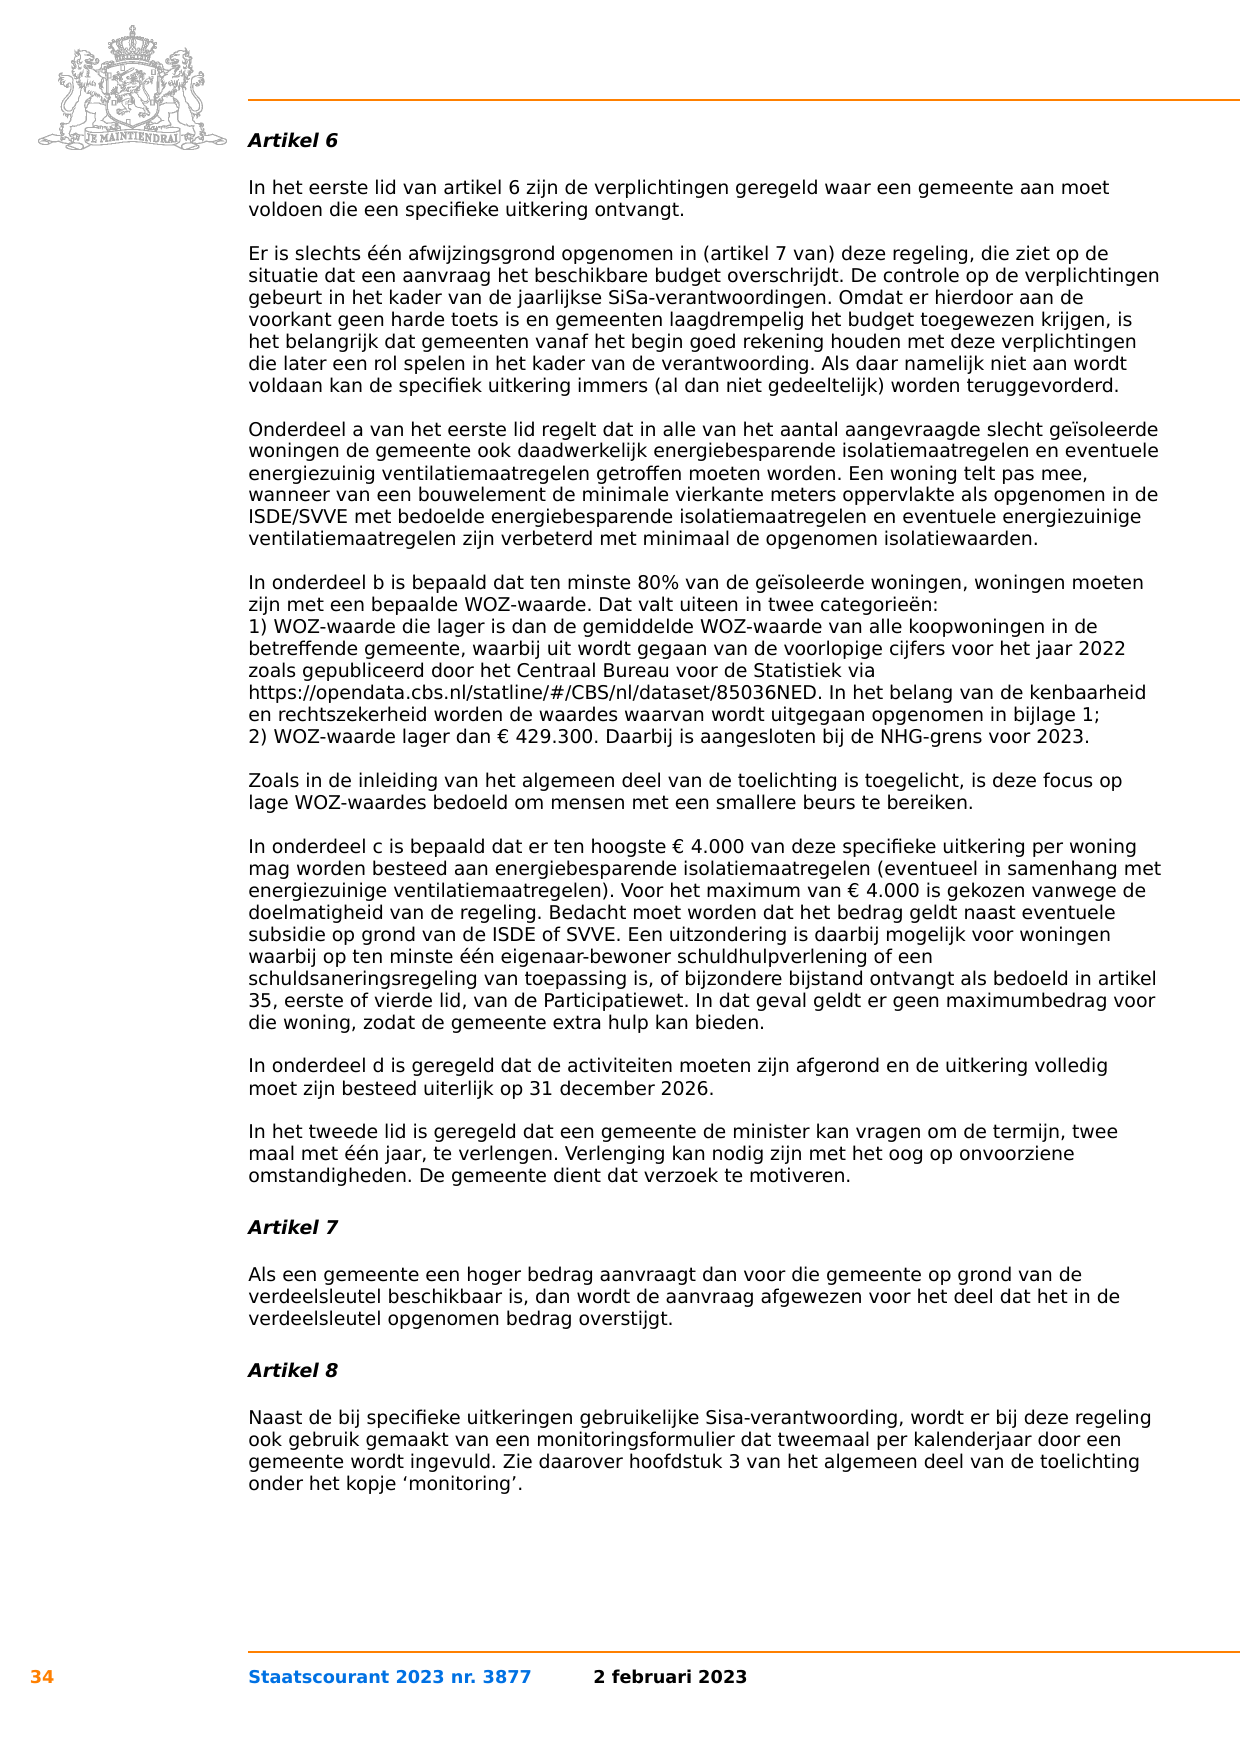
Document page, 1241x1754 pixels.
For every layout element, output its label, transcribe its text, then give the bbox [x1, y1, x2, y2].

picture [38, 25, 227, 150]
text Onderdeel a van het eerste lid regelt dat in alle van het aantal aangevraagde slecht geïsoleerde woningen de gemeente ook daadwerkelijk energiebesparende isolatiemaatregelen en eventuele energiezuinig ventilatiemaatregelen getroffen moeten worden. Een woning telt pas mee, wanneer van een bouwelement de minimale vierkante meters oppervlakte als opgenomen in de ISDE/SVVE met bedoelde energiebesparende isolatiemaatregelen en eventuele energiezuinige ventilatiemaatregelen zijn verbeterd met minimaal de opgenomen isolatiewaarden. [248, 418, 1163, 550]
text In onderdeel b is bepaald dat ten minste 80% van de geïsoleerde woningen, woningen moeten zijn met een bepaalde WOZ-waarde. Dat valt uiteen in twee categorieën: [248, 572, 1163, 616]
text In onderdeel d is geregeld dat de activiteiten moeten zijn afgerond en de uitkering volledig moet zijn besteed uiterlijk op 31 december 2026. [248, 1055, 1163, 1099]
text Er is slechts één afwijzingsgrond opgenomen in (artikel 7 van) deze regeling, die ziet op de situatie dat een aanvraag het beschikbare budget overschrijdt. De controle op de verplichtingen gebeurt in het kader van de jaarlijkse SiSa-verantwoordingen. Omdat er hierdoor aan de voorkant geen harde toets is en gemeenten laagdrempelig het budget toegewezen krijgen, is het belangrijk dat gemeenten vanaf het begin goed rekening houden met deze verplichtingen die later een rol spelen in het kader van de verantwoording. Als daar namelijk niet aan wordt voldaan kan de specifiek uitkering immers (al dan niet gedeeltelijk) worden teruggevorderd. [248, 243, 1163, 397]
text 2) WOZ-waarde lager dan € 429.300. Daarbij is aangesloten bij de NHG-grens voor 2023. [248, 726, 1163, 748]
subtitle Artikel 8 [248, 1360, 1163, 1382]
text Als een gemeente een hoger bedrag aanvraagt dan voor die gemeente op grond van de verdeelsleutel beschikbaar is, dan wordt de aanvraag afgewezen voor het deel dat het in de verdeelsleutel opgenomen bedrag overstijgt. [248, 1264, 1163, 1330]
subtitle Artikel 6 [248, 130, 1163, 152]
text Zoals in de inleiding van het algemeen deel van de toelichting is toegelicht, is deze focus op lage WOZ-waardes bedoeld om mensen met een smallere beurs te bereiken. [248, 770, 1163, 814]
text In onderdeel c is bepaald dat er ten hoogste € 4.000 van deze specifieke uitkering per woning mag worden besteed aan energiebesparende isolatiemaatregelen (eventueel in samenhang met energiezuinige ventilatiemaatregelen). Voor het maximum van € 4.000 is gekozen vanwege de doelmatigheid van de regeling. Bedacht moet worden dat het bedrag geldt naast eventuele subsidie op grond van de ISDE of SVVE. Een uitzondering is daarbij mogelijk voor woningen waarbij op ten minste één eigenaar-bewoner schuldhulpverlening of een schuldsaneringsregeling van toepassing is, of bijzondere bijstand ontvangt als bedoeld in artikel 35, eerste of vierde lid, van de Participatiewet. In dat geval geldt er geen maximumbedrag voor die woning, zodat de gemeente extra hulp kan bieden. [248, 836, 1163, 1033]
text Naast de bij specifieke uitkeringen gebruikelijke Sisa-verantwoording, wordt er bij deze regeling ook gebruik gemaakt van een monitoringsformulier dat tweemaal per kalenderjaar door een gemeente wordt ingevuld. Zie daarover hoofdstuk 3 van het algemeen deel van de toelichting onder het kopje ‘monitoring’. [248, 1407, 1163, 1495]
text 1) WOZ-waarde die lager is dan de gemiddelde WOZ-waarde van alle koopwoningen in de betreffende gemeente, waarbij uit wordt gegaan van de voorlopige cijfers voor het jaar 2022 zoals gepubliceerd door het Centraal Bureau voor de Statistiek via https://opendata.cbs.nl/statline/#/CBS/nl/dataset/85036NED. In het belang van de kenbaarheid en rechtszekerheid worden de waardes waarvan wordt uitgegaan opgenomen in bijlage 1; [248, 616, 1163, 726]
text In het tweede lid is geregeld dat een gemeente de minister kan vragen om de termijn, twee maal met één jaar, te verlengen. Verlenging kan nodig zijn met het oog op onvoorziene omstandigheden. De gemeente dient dat verzoek te motiveren. [248, 1121, 1163, 1187]
text In het eerste lid van artikel 6 zijn de verplichtingen geregeld waar een gemeente aan moet voldoen die een specifieke uitkering ontvangt. [248, 177, 1163, 221]
subtitle Artikel 7 [248, 1217, 1163, 1239]
